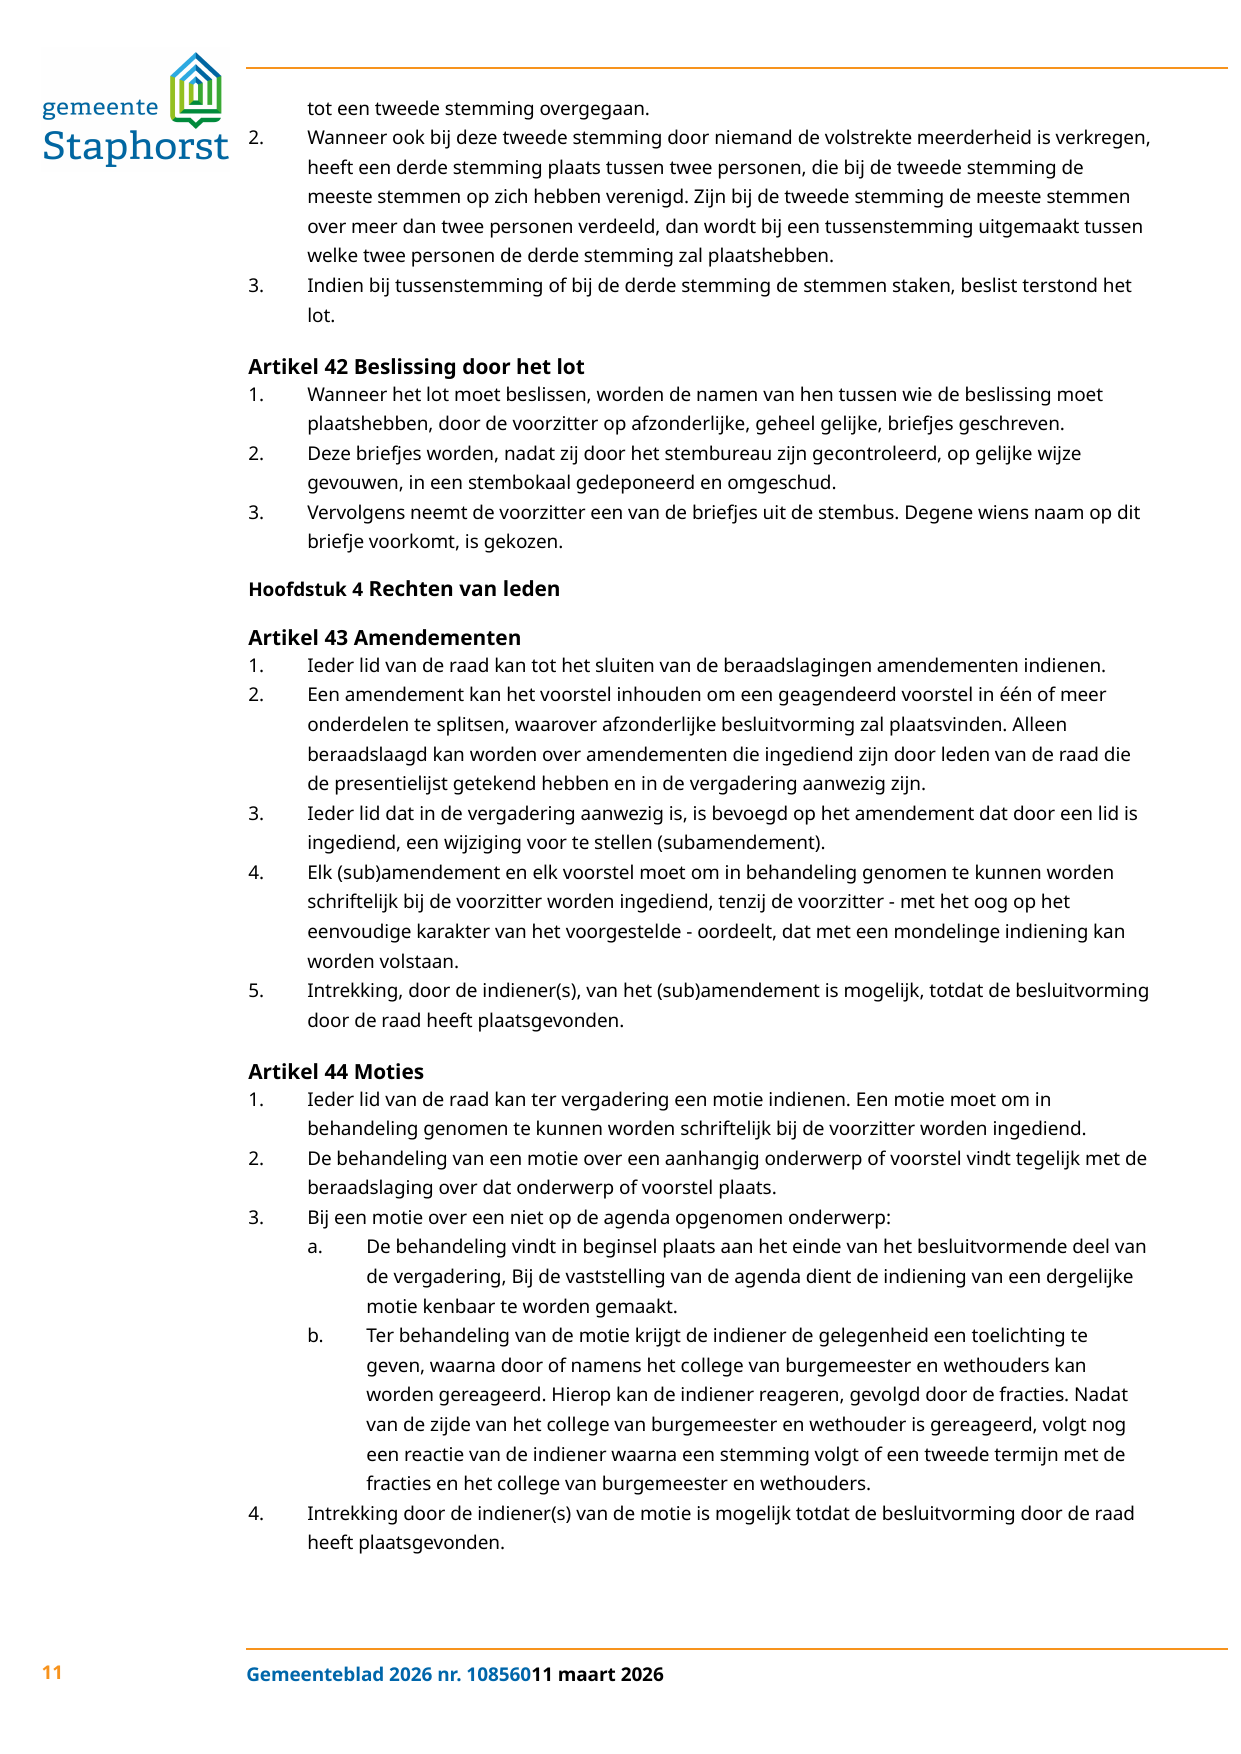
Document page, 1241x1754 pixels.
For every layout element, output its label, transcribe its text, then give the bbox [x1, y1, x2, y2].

text Artikel 43 Amendementen [248, 623, 1152, 652]
list Ieder lid van de raad kan tot het sluiten van de beraadslagingen amendementen indienen. [248, 652, 1152, 678]
list Wanneer ook bij deze tweede stemming door niemand de volstrekte meerderheid is verkregen, heeft een derde stemming plaats tussen twee personen, die bij de tweede stemming de meeste stemmen op zich hebben verenigd. Zijn bij de tweede stemming de meeste stemmen over meer dan twee personen verdeeld, dan wordt bij een tussenstemming uitgemaakt tussen welke twee personen de derde stemming zal plaatshebben. [248, 124, 1152, 268]
list Ieder lid dat in de vergadering aanwezig is, is bevoegd op het amendement dat door een lid is ingediend, een wijziging voor te stellen (subamendement). [248, 800, 1152, 855]
list tot een tweede stemming overgegaan. [248, 95, 1152, 121]
list Intrekking, door de indiener(s), van het (sub)amendement is mogelijk, totdat de besluitvorming door de raad heeft plaatsgevonden. [248, 977, 1152, 1033]
text Artikel 44 Moties [248, 1057, 1152, 1086]
text Artikel 42 Beslissing door het lot [248, 352, 1152, 381]
list Ieder lid van de raad kan ter vergadering een motie indienen. Een motie moet om in behandeling genomen te kunnen worden schriftelijk bij de voorzitter worden ingediend. [248, 1086, 1152, 1141]
list Ter behandeling van de motie krijgt de indiener de gelegenheid een toelichting te geven, waarna door of namens het college van burgemeester en wethouders kan worden gereageerd. Hierop kan de indiener reageren, gevolgd door de fracties. Nadat van de zijde van het college van burgemeester en wethouder is gereageerd, volgt nog een reactie van de indiener waarna een stemming volgt of een tweede termijn met de fracties en het college van burgemeester en wethouders. [307, 1322, 1152, 1496]
list Wanneer het lot moet beslissen, worden de namen van hen tussen wie de beslissing moet plaatshebben, door de voorzitter op afzonderlijke, geheel gelijke, briefjes geschreven. [248, 381, 1152, 436]
list Bij een motie over een niet op de agenda opgenomen onderwerp: [248, 1204, 1152, 1230]
text Hoofdstuk 4 Rechten van leden [248, 574, 1152, 603]
picture [41, 47, 231, 172]
list Deze briefjes worden, nadat zij door het stembureau zijn gecontroleerd, op gelijke wijze gevouwen, in een stembokaal gedeponeerd en omgeschud. [248, 440, 1152, 495]
list Indien bij tussenstemming of bij de derde stemming de stemmen staken, beslist terstond het lot. [248, 272, 1152, 328]
list Intrekking door de indiener(s) van de motie is mogelijk totdat de besluitvorming door de raad heeft plaatsgevonden. [248, 1500, 1152, 1555]
list Elk (sub)amendement en elk voorstel moet om in behandeling genomen te kunnen worden schriftelijk bij de voorzitter worden ingediend, tenzij de voorzitter - met het oog op het eenvoudige karakter van het voorgestelde - oordeelt, dat met een mondelinge indiening kan worden volstaan. [248, 859, 1152, 973]
list Vervolgens neemt de voorzitter een van de briefjes uit de stembus. Degene wiens naam op dit briefje voorkomt, is gekozen. [248, 499, 1152, 554]
list Een amendement kan het voorstel inhouden om een geagendeerd voorstel in één of meer onderdelen te splitsen, waarover afzonderlijke besluitvorming zal plaatsvinden. Alleen beraadslaagd kan worden over amendementen die ingediend zijn door leden van de raad die de presentielijst getekend hebben en in de vergadering aanwezig zijn. [248, 682, 1152, 796]
list De behandeling vindt in beginsel plaats aan het einde van het besluitvormende deel van de vergadering, Bij de vaststelling van de agenda dient de indiening van een dergelijke motie kenbaar te worden gemaakt. [307, 1234, 1152, 1319]
list De behandeling van een motie over een aanhangig onderwerp of voorstel vindt tegelijk met de beraadslaging over dat onderwerp of voorstel plaats. [248, 1145, 1152, 1200]
